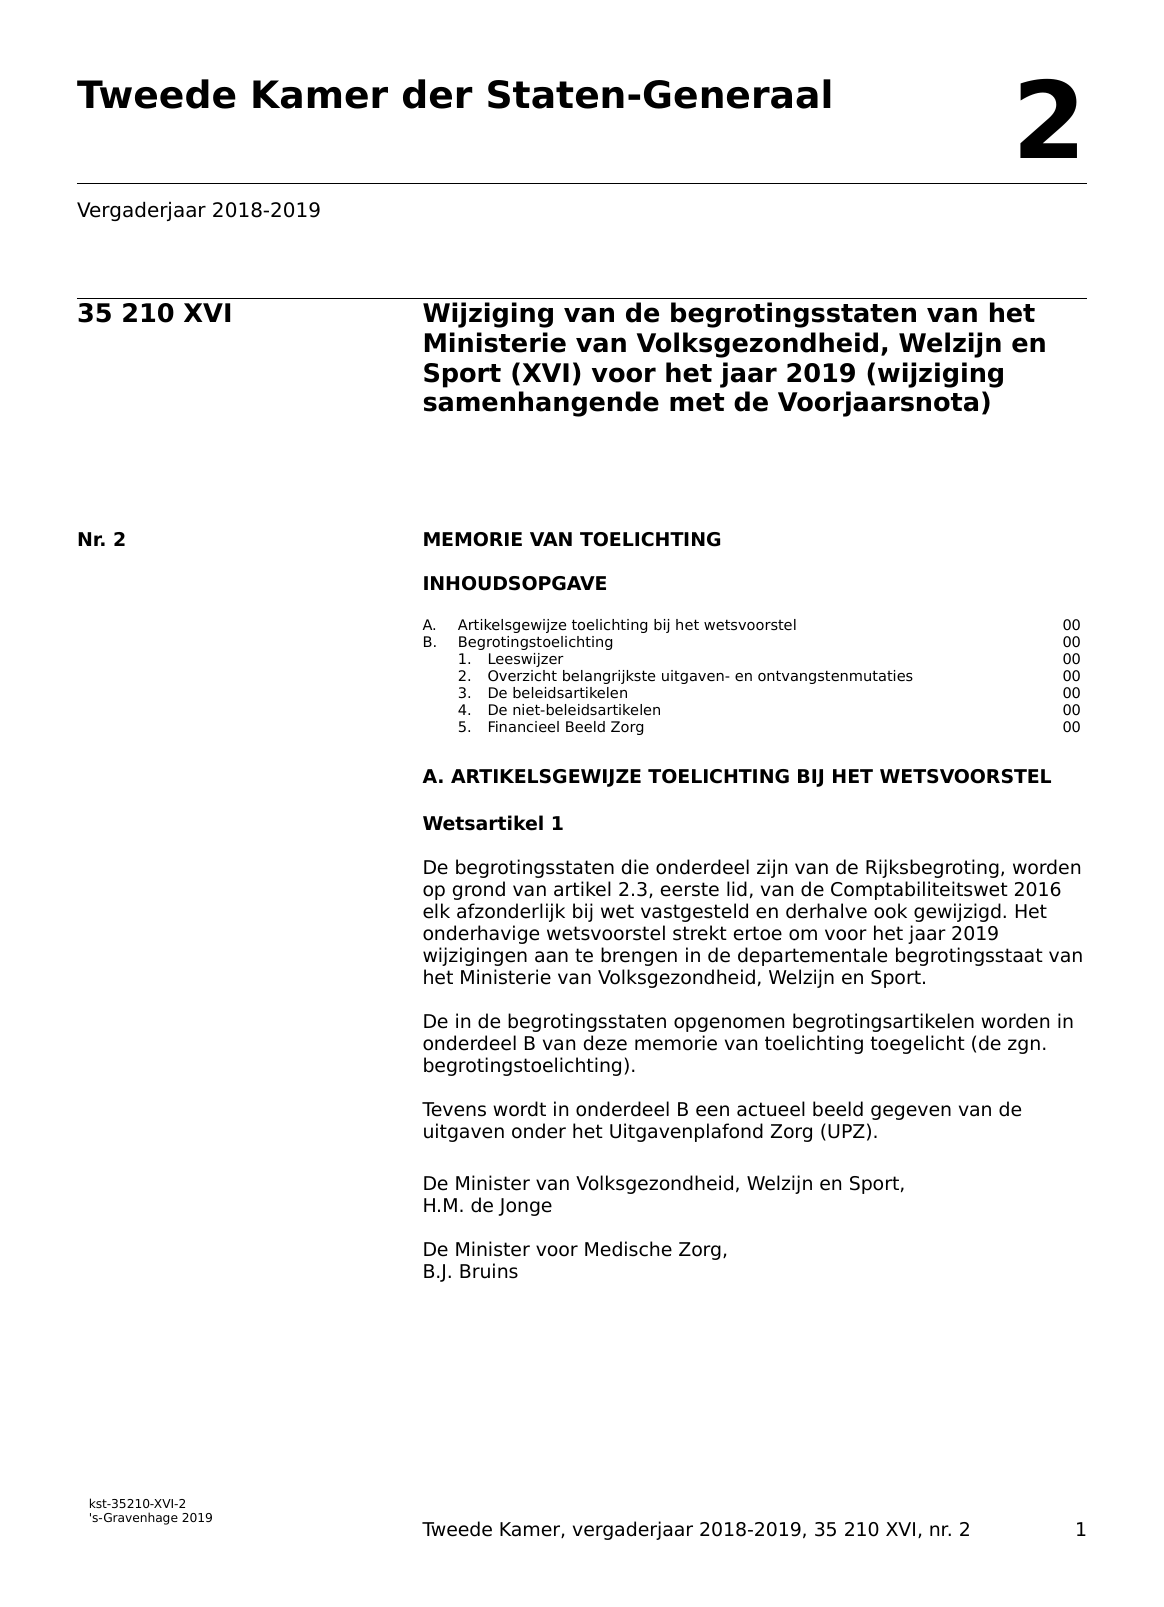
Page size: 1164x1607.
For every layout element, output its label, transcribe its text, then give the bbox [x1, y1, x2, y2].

table_cell 00 [1013, 719, 1087, 736]
text De Minister van Volksgezondheid, Welzijn en Sport, H.M. de Jonge [422, 1173, 1087, 1217]
table_header A. [422, 617, 452, 634]
table_header Artikelsgewijze toelichting bij het wetsvoorstel [452, 617, 1013, 634]
table_cell Financieel Beeld Zorg [481, 719, 1013, 736]
subtitle Wetsartikel 1 [422, 813, 1087, 834]
text De Minister voor Medische Zorg, B.J. Bruins [422, 1239, 1087, 1283]
table_cell 4. [452, 702, 481, 719]
table_cell 5. [452, 719, 481, 736]
table_cell 3. [452, 685, 481, 702]
table_cell [422, 685, 452, 702]
table_cell [422, 719, 452, 736]
text kst-35210-XVI-2 [88, 1497, 323, 1511]
table_cell Begrotingstoelichting [452, 634, 1013, 651]
subtitle A. ARTIKELSGEWIJZE TOELICHTING BIJ HET WETSVOORSTEL [422, 766, 1087, 788]
table_cell 00 [1013, 668, 1087, 685]
table_cell De beleidsartikelen [481, 685, 1013, 702]
subtitle 35 210 XVI Wijziging van de begrotingsstaten van het Ministerie van Volksgezondheid, Welzijn en Sport (XVI) voor het jaar 2019 (wijziging samenhangende met de Voorjaarsnota) [77, 299, 1087, 418]
table_cell 00 [1013, 685, 1087, 702]
table_cell [422, 651, 452, 668]
text Tevens wordt in onderdeel B een actueel beeld gegeven van de uitgaven onder het Uitgavenplafond Zorg (UPZ). [422, 1099, 1087, 1143]
subtitle INHOUDSOPGAVE [422, 573, 1087, 595]
table_header Tweede Kamer der Staten-Generaal [77, 59, 886, 183]
table_cell 00 [1013, 702, 1087, 719]
table_cell [422, 668, 452, 685]
subtitle Nr. 2 MEMORIE VAN TOELICHTING [77, 529, 1087, 551]
table_cell De niet-beleidsartikelen [481, 702, 1013, 719]
text De begrotingsstaten die onderdeel zijn van de Rijksbegroting, worden op grond van artikel 2.3, eerste lid, van de Comptabiliteitswet 2016 elk afzonderlijk bij wet vastgesteld en derhalve ook gewijzigd. Het onderhavige wetsvoorstel strekt ertoe om voor het jaar 2019 wijzigingen aan te brengen in de departementale begrotingsstaat van het Ministerie van Volksgezondheid, Welzijn en Sport. [422, 857, 1087, 989]
table_cell [422, 702, 452, 719]
table_header 2 [886, 59, 1087, 183]
text 's-Gravenhage 2019 [88, 1511, 323, 1525]
table_cell Leeswijzer [481, 651, 1013, 668]
table_cell Overzicht belangrijkste uitgaven- en ontvangstenmutaties [481, 668, 1013, 685]
table_cell B. [422, 634, 452, 651]
table_cell Vergaderjaar 2018-2019 [77, 184, 1087, 298]
table_cell 2. [452, 668, 481, 685]
table_cell 1. [452, 651, 481, 668]
table_header 00 [1013, 617, 1087, 634]
table_cell 00 [1013, 651, 1087, 668]
text De in de begrotingsstaten opgenomen begrotingsartikelen worden in onderdeel B van deze memorie van toelichting toegelicht (de zgn. begrotingstoelichting). [422, 1011, 1087, 1077]
table_cell 00 [1013, 634, 1087, 651]
